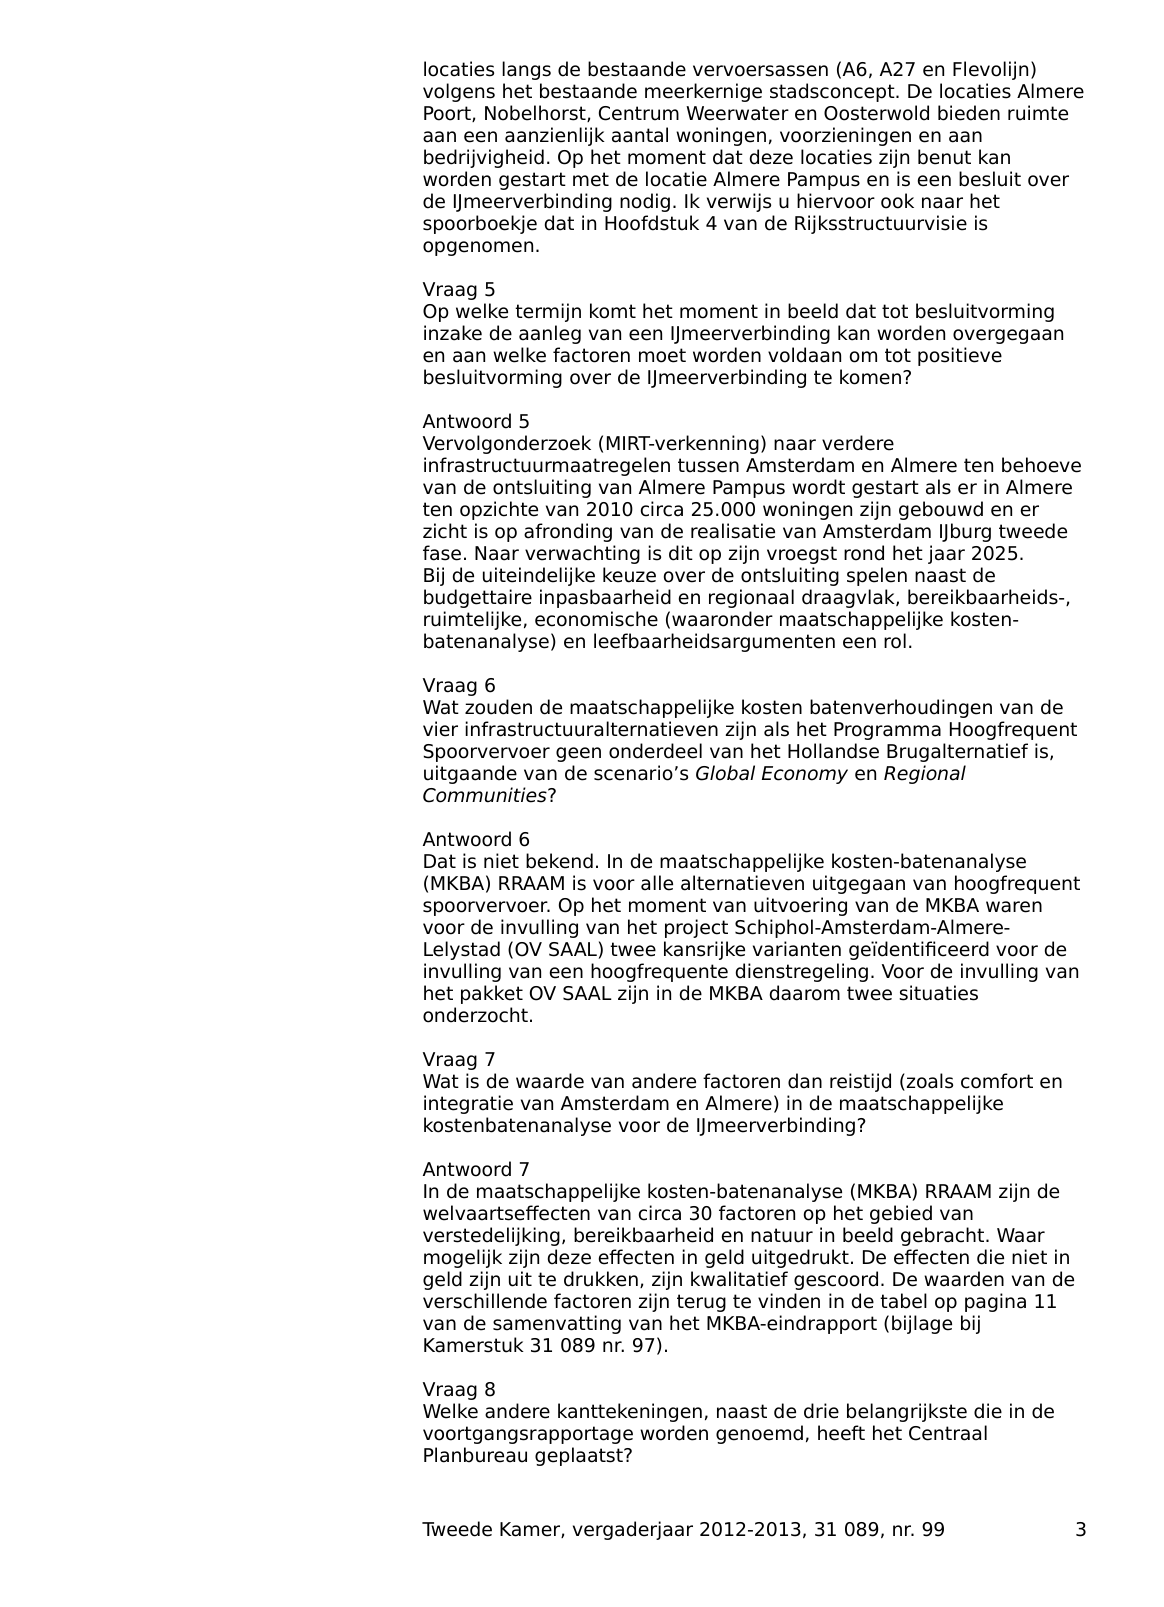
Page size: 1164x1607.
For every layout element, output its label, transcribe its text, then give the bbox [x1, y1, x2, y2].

text Dat is niet bekend. In de maatschappelijke kosten-batenanalyse (MKBA) RRAAM is voor alle alternatieven uitgegaan van hoogfrequent spoorvervoer. Op het moment van uitvoering van de MKBA waren voor de invulling van het project Schiphol-Amsterdam-Almere-Lelystad (OV SAAL) twee kansrijke varianten geïdentificeerd voor de invulling van een hoogfrequente dienstregeling. Voor de invulling van het pakket OV SAAL zijn in de MKBA daarom twee situaties onderzocht. [422, 851, 1087, 1027]
text Wat zouden de maatschappelijke kosten batenverhoudingen van de vier infrastructuuralternatieven zijn als het Programma Hoogfrequent Spoorvervoer geen onderdeel van het Hollandse Brugalternatief is, uitgaande van de scenario’s Global Economy en Regional Communities? [422, 697, 1087, 807]
text locaties langs de bestaande vervoersassen (A6, A27 en Flevolijn) volgens het bestaande meerkernige stadsconcept. De locaties Almere Poort, Nobelhorst, Centrum Weerwater en Oosterwold bieden ruimte aan een aanzienlijk aantal woningen, voorzieningen en aan bedrijvigheid. Op het moment dat deze locaties zijn benut kan worden gestart met de locatie Almere Pampus en is een besluit over de IJmeerverbinding nodig. Ik verwijs u hiervoor ook naar het spoorboekje dat in Hoofdstuk 4 van de Rijksstructuurvisie is opgenomen. [422, 59, 1087, 257]
text Antwoord 5 [422, 411, 1087, 433]
text In de maatschappelijke kosten-batenanalyse (MKBA) RRAAM zijn de welvaartseffecten van circa 30 factoren op het gebied van verstedelijking, bereikbaarheid en natuur in beeld gebracht. Waar mogelijk zijn deze effecten in geld uitgedrukt. De effecten die niet in geld zijn uit te drukken, zijn kwalitatief gescoord. De waarden van de verschillende factoren zijn terug te vinden in de tabel op pagina 11 van de samenvatting van het MKBA-eindrapport (bijlage bij Kamerstuk 31 089 nr. 97). [422, 1181, 1087, 1357]
text Vraag 8 [422, 1379, 1087, 1401]
text Welke andere kanttekeningen, naast de drie belangrijkste die in de voortgangsrapportage worden genoemd, heeft het Centraal Planbureau geplaatst? [422, 1401, 1087, 1467]
text Vraag 6 [422, 675, 1087, 697]
text Vraag 5 [422, 279, 1087, 301]
text Antwoord 6 [422, 829, 1087, 851]
text Op welke termijn komt het moment in beeld dat tot besluitvorming inzake de aanleg van een IJmeerverbinding kan worden overgegaan en aan welke factoren moet worden voldaan om tot positieve besluitvorming over de IJmeerverbinding te komen? [422, 301, 1087, 389]
text Wat is de waarde van andere factoren dan reistijd (zoals comfort en integratie van Amsterdam en Almere) in de maatschappelijke kostenbatenanalyse voor de IJmeerverbinding? [422, 1071, 1087, 1137]
text Antwoord 7 [422, 1159, 1087, 1181]
text Vraag 7 [422, 1049, 1087, 1071]
text Bij de uiteindelijke keuze over de ontsluiting spelen naast de budgettaire inpasbaarheid en regionaal draagvlak, bereikbaarheids-, ruimtelijke, economische (waaronder maatschappelijke kosten-batenanalyse) en leefbaarheidsargumenten een rol. [422, 565, 1087, 653]
text Vervolgonderzoek (MIRT-verkenning) naar verdere infrastructuurmaatregelen tussen Amsterdam en Almere ten behoeve van de ontsluiting van Almere Pampus wordt gestart als er in Almere ten opzichte van 2010 circa 25.000 woningen zijn gebouwd en er zicht is op afronding van de realisatie van Amsterdam IJburg tweede fase. Naar verwachting is dit op zijn vroegst rond het jaar 2025. [422, 433, 1087, 565]
